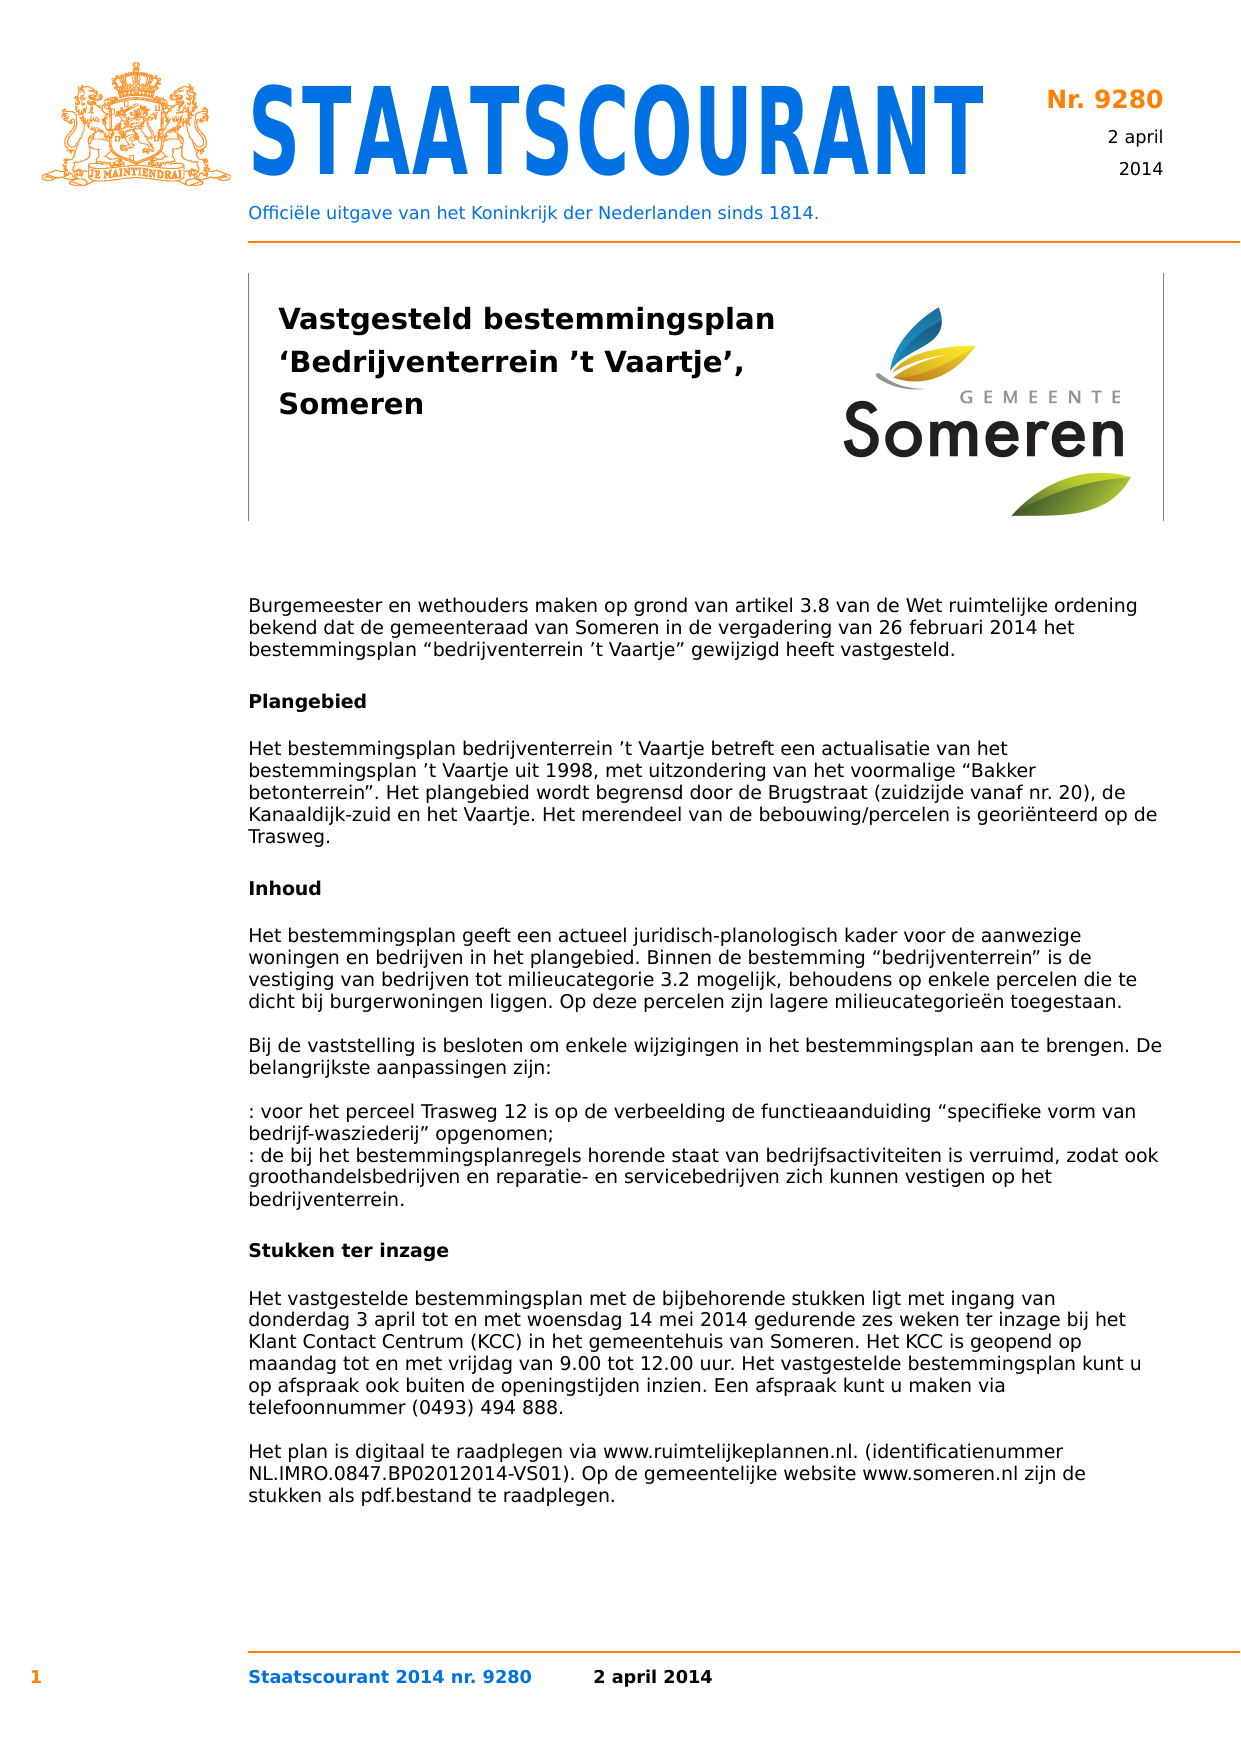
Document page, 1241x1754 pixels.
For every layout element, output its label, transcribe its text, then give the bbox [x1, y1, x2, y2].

subtitle Vastgesteld bestemmingsplan ‘Bedrijventerrein ’t Vaartje’, Someren [249, 273, 1163, 521]
text : voor het perceel Trasweg 12 is op de verbeelding de functieaanduiding “specifieke vorm van bedrijf-wasziederij” opgenomen; [248, 1101, 1163, 1144]
text Het plan is digitaal te raadplegen via www.ruimtelijkeplannen.nl. (identificatienummer NL.IMRO.0847.BP02012014-VS01). Op de gemeentelijke website www.someren.nl zijn de stukken als pdf.bestand te raadplegen. [248, 1441, 1163, 1507]
table_header Nr. 9280 [998, 62, 1240, 121]
subtitle Stukken ter inzage [248, 1240, 1163, 1262]
table_cell 2014 [998, 153, 1240, 203]
table_header STAATSCOURANT [248, 62, 998, 203]
text Het bestemmingsplan bedrijventerrein ’t Vaartje betreft een actualisatie van het bestemmingsplan ’t Vaartje uit 1998, met uitzondering van het voormalige “Bakker betonterrein”. Het plangebied wordt begrensd door de Brugstraat (zuidzijde vanaf nr. 20), de Kanaaldijk-zuid en het Vaartje. Het merendeel van de bebouwing/percelen is georiënteerd op de Trasweg. [248, 738, 1163, 848]
text Bij de vaststelling is besloten om enkele wijzigingen in het bestemmingsplan aan te brengen. De belangrijkste aanpassingen zijn: [248, 1035, 1163, 1079]
picture [838, 302, 1134, 521]
picture [41, 62, 231, 186]
text Burgemeester en wethouders maken op grond van artikel 3.8 van de Wet ruimtelijke ordening bekend dat de gemeenteraad van Someren in de vergadering van 26 februari 2014 het bestemmingsplan “bedrijventerrein ’t Vaartje” gewijzigd heeft vastgesteld. [248, 595, 1163, 661]
subtitle Inhoud [248, 878, 1163, 900]
text Het bestemmingsplan geeft een actueel juridisch-planologisch kader voor de aanwezige woningen en bedrijven in het plangebied. Binnen de bestemming “bedrijventerrein” is de vestiging van bedrijven tot milieucategorie 3.2 mogelijk, behoudens op enkele percelen die te dicht bij burgerwoningen liggen. Op deze percelen zijn lagere milieucategorieën toegestaan. [248, 925, 1163, 1013]
table_cell Officiële uitgave van het Koninkrijk der Nederlanden sinds 1814. [248, 203, 1240, 241]
text Het vastgestelde bestemmingsplan met de bijbehorende stukken ligt met ingang van donderdag 3 april tot en met woensdag 14 mei 2014 gedurende zes weken ter inzage bij het Klant Contact Centrum (KCC) in het gemeentehuis van Someren. Het KCC is geopend op maandag tot en met vrijdag van 9.00 tot 12.00 uur. Het vastgestelde bestemmingsplan kunt u op afspraak ook buiten de openingstijden inzien. Een afspraak kunt u maken via telefoonnummer (0493) 494 888. [248, 1287, 1163, 1419]
table_cell 2 april [998, 121, 1240, 153]
table_header [25, 62, 248, 241]
subtitle Plangebied [248, 691, 1163, 713]
text : de bij het bestemmingsplanregels horende staat van bedrijfsactiviteiten is verruimd, zodat ook groothandelsbedrijven en reparatie- en servicebedrijven zich kunnen vestigen op het bedrijventerrein. [248, 1144, 1163, 1210]
